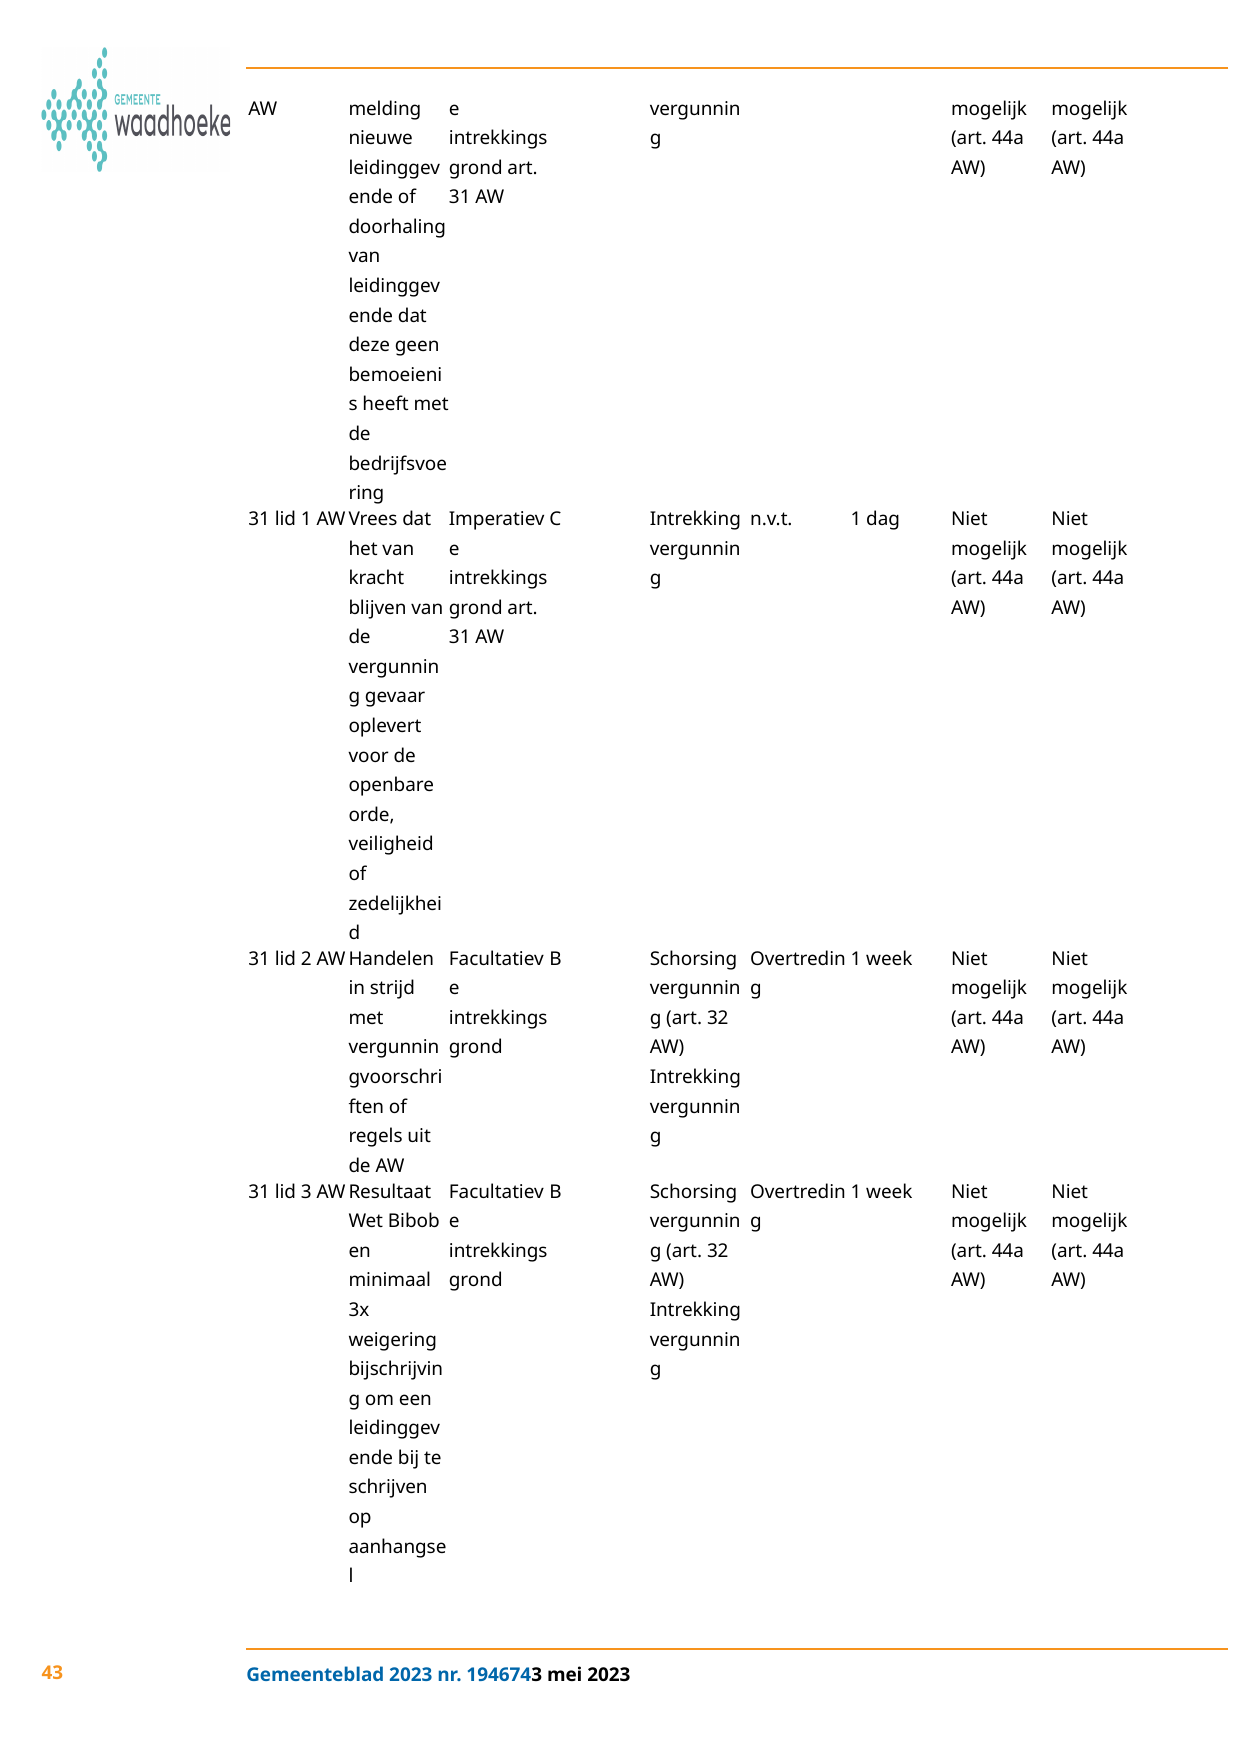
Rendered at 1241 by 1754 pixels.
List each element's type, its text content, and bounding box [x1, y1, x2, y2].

table_cell Facultatieve intrekkingsgrond [449, 1178, 549, 1588]
table_cell Niet mogelijk (art. 44a AW) [1051, 945, 1152, 1178]
table_cell 1 week [850, 945, 951, 1178]
table_cell B [549, 1178, 649, 1588]
table_cell 31 lid 1 AW [248, 505, 348, 945]
table_cell Schorsing vergunning (art. 32 AW) Intrekking vergunning [650, 1178, 750, 1588]
table_cell Vrees dat het van kracht blijven van de vergunning gevaar oplevert voor de openbare orde, veiligheid of zedelijkheid [348, 505, 449, 945]
table_cell melding nieuwe leidinggevende of doorhaling van leidinggevende dat deze geen bemoeienis heeft met de bedrijfsvoering [348, 95, 449, 505]
table_cell Niet mogelijk (art. 44a AW) [951, 505, 1051, 945]
table_cell Overtreding [750, 945, 850, 1178]
table_cell mogelijk (art. 44a AW) [951, 95, 1051, 505]
table_cell Niet mogelijk (art. 44a AW) [951, 945, 1051, 1178]
table_cell 1 week [850, 1178, 951, 1588]
table_cell 1 dag [850, 505, 951, 945]
picture [41, 47, 231, 172]
table_cell Niet mogelijk (art. 44a AW) [1051, 1178, 1152, 1588]
table_cell n.v.t. [750, 505, 850, 945]
table_cell Schorsing vergunning (art. 32 AW) Intrekking vergunning [650, 945, 750, 1178]
table_cell AW [248, 95, 348, 505]
table_cell Intrekking vergunning [650, 505, 750, 945]
table_cell [850, 95, 951, 505]
table_cell [750, 95, 850, 505]
table_cell 31 lid 3 AW [248, 1178, 348, 1588]
table_cell Niet mogelijk (art. 44a AW) [951, 1178, 1051, 1588]
table_cell [549, 95, 649, 505]
table_cell C [549, 505, 649, 945]
table_cell Niet mogelijk (art. 44a AW) [1051, 505, 1152, 945]
table_cell Facultatieve intrekkingsgrond [449, 945, 549, 1178]
table_cell Handelen in strijd met vergunningvoorschriften of regels uit de AW [348, 945, 449, 1178]
table_cell Imperatieve intrekkingsgrond art. 31 AW [449, 505, 549, 945]
table_cell B [549, 945, 649, 1178]
table_cell e intrekkingsgrond art. 31 AW [449, 95, 549, 505]
table_cell Resultaat Wet Bibob en minimaal 3x weigering bijschrijving om een leidinggevende bij te schrijven op aanhangsel [348, 1178, 449, 1588]
table_cell Overtreding [750, 1178, 850, 1588]
table_cell 31 lid 2 AW [248, 945, 348, 1178]
table_cell mogelijk (art. 44a AW) [1051, 95, 1152, 505]
table_cell vergunning [650, 95, 750, 505]
